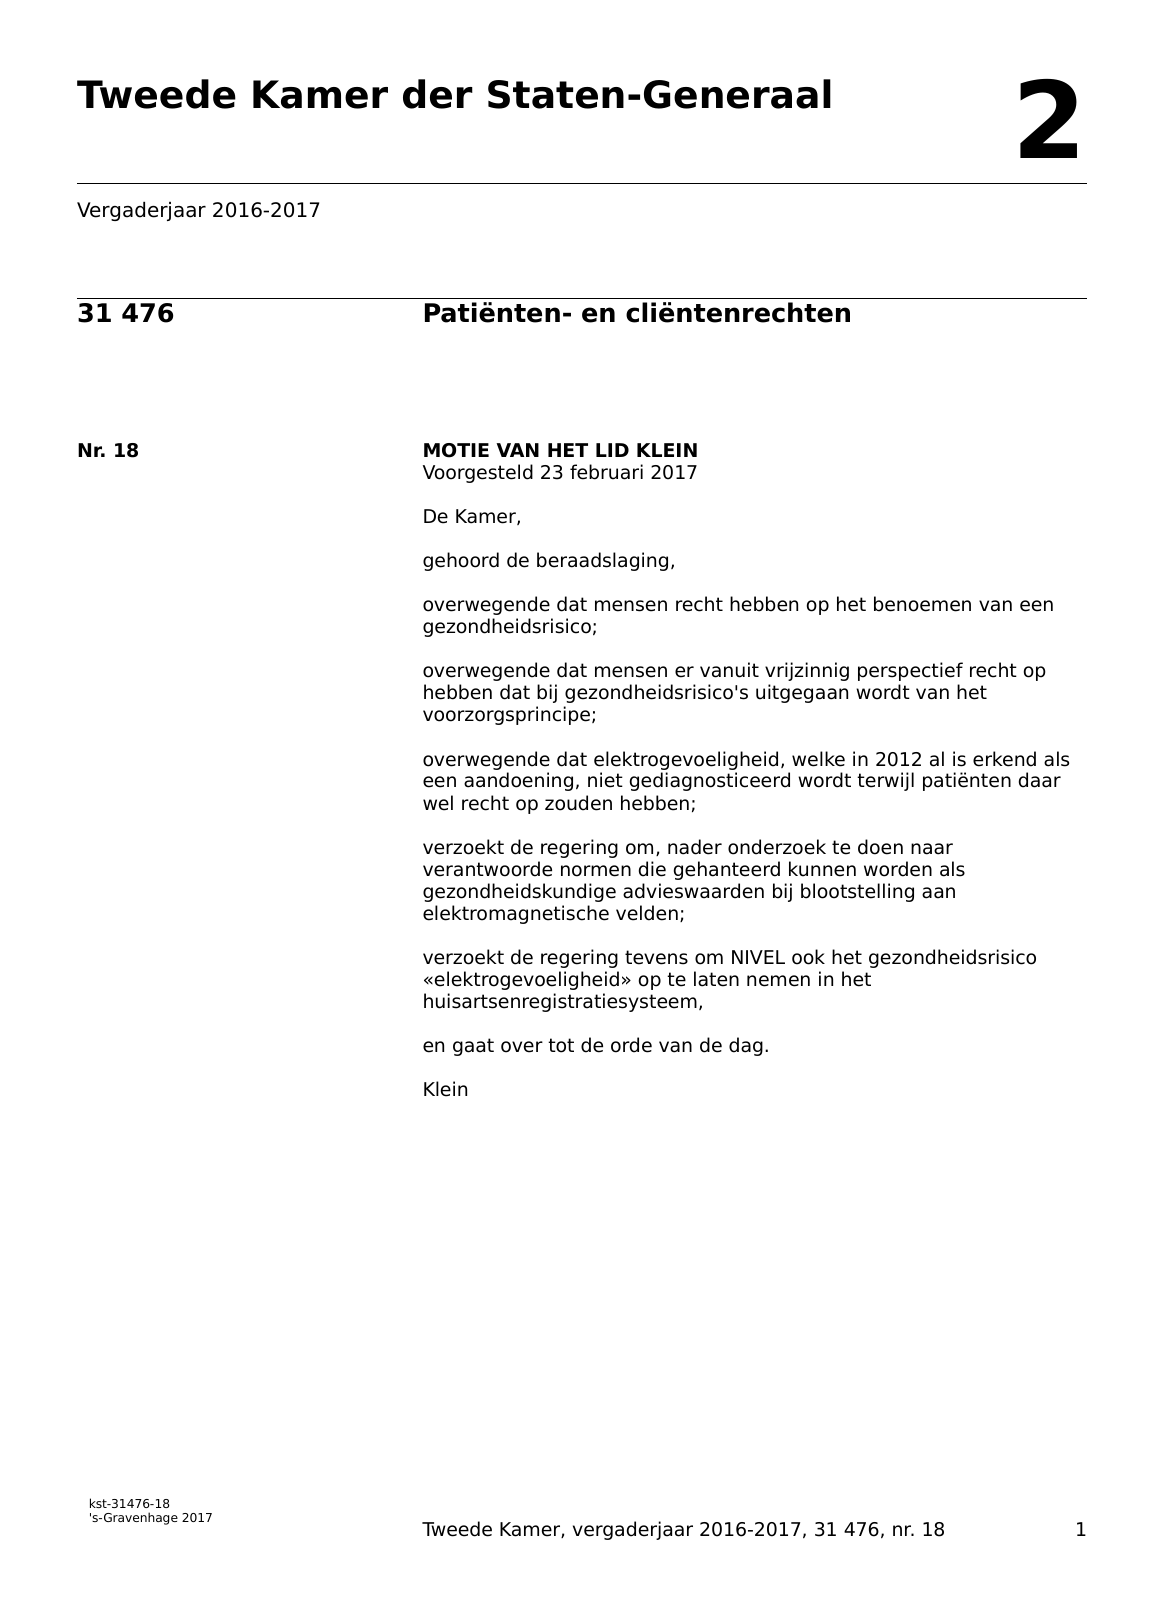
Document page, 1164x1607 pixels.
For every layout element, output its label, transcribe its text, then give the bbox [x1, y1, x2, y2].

subtitle Nr. 18 MOTIE VAN HET LID KLEIN [77, 440, 1087, 462]
text overwegende dat mensen er vanuit vrijzinnig perspectief recht op hebben dat bij gezondheidsrisico's uitgegaan wordt van het voorzorgsprincipe; [422, 660, 1087, 726]
text kst-31476-18 [88, 1497, 323, 1511]
text Klein [422, 1079, 1087, 1101]
text overwegende dat elektrogevoeligheid, welke in 2012 al is erkend als een aandoening, niet gediagnosticeerd wordt terwijl patiënten daar wel recht op zouden hebben; [422, 748, 1087, 814]
table_header 2 [886, 59, 1087, 183]
table_header Tweede Kamer der Staten-Generaal [77, 59, 886, 183]
text overwegende dat mensen recht hebben op het benoemen van een gezondheidsrisico; [422, 594, 1087, 638]
text en gaat over tot de orde van de dag. [422, 1035, 1087, 1057]
text 's-Gravenhage 2017 [88, 1511, 323, 1525]
text Voorgesteld 23 februari 2017 [422, 462, 1087, 484]
text verzoekt de regering om, nader onderzoek te doen naar verantwoorde normen die gehanteerd kunnen worden als gezondheidskundige advieswaarden bij blootstelling aan elektromagnetische velden; [422, 837, 1087, 924]
text verzoekt de regering tevens om NIVEL ook het gezondheidsrisico «elektrogevoeligheid» op te laten nemen in het huisartsenregistratiesysteem, [422, 947, 1087, 1013]
text gehoord de beraadslaging, [422, 550, 1087, 572]
subtitle 31 476 Patiënten- en cliëntenrechten [77, 299, 1087, 329]
table_cell Vergaderjaar 2016-2017 [77, 184, 1087, 298]
text De Kamer, [422, 506, 1087, 528]
